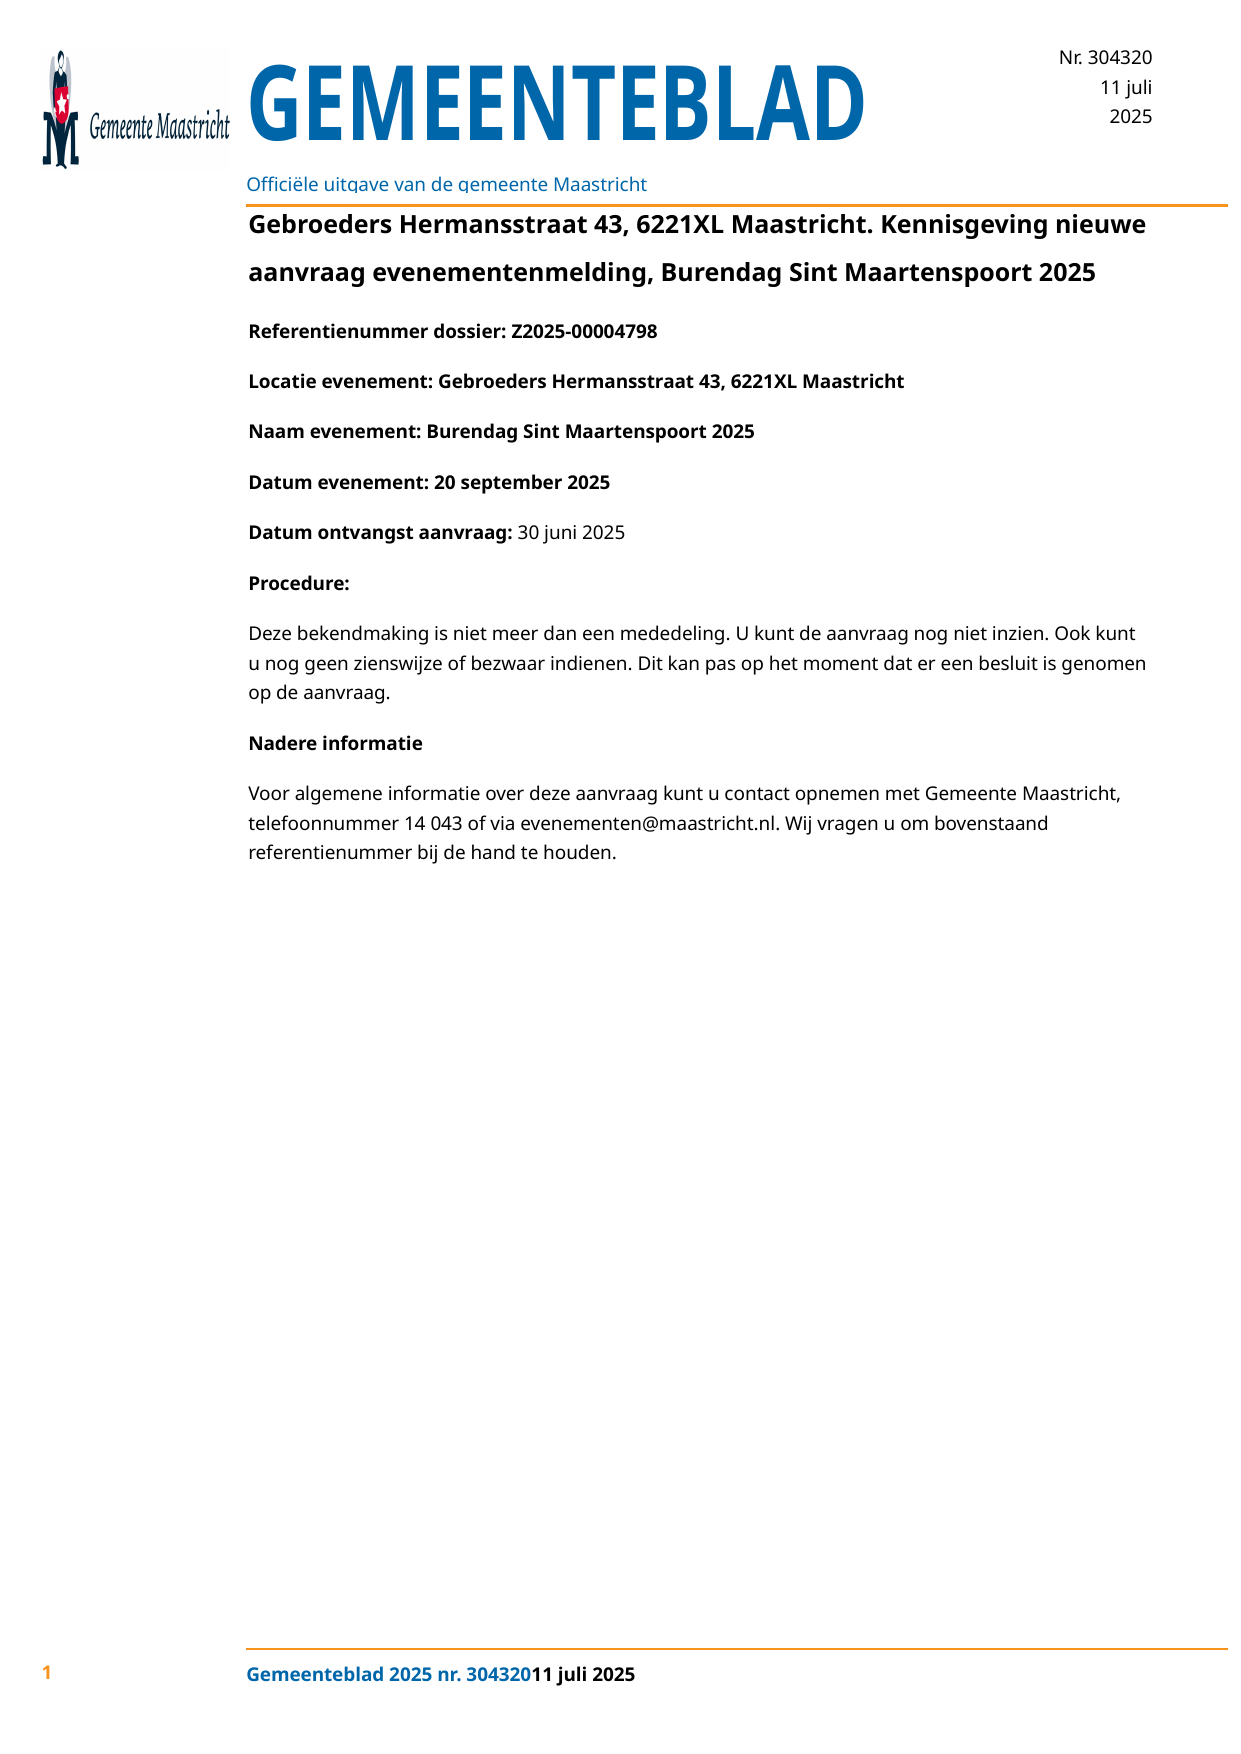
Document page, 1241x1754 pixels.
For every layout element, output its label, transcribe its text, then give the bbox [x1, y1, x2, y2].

text Datum ontvangst aanvraag: 30 juni 2025 [248, 519, 1152, 545]
text Naam evenement: Burendag Sint Maartenspoort 2025 [248, 419, 1152, 444]
text Deze bekendmaking is niet meer dan een mededeling. U kunt de aanvraag nog niet inzien. Ook kunt u nog geen zienswijze of bezwaar indienen. Dit kan pas op het moment dat er een besluit is genomen op de aanvraag. [248, 620, 1152, 705]
text Referentienummer dossier: Z2025-00004798 [248, 318, 1152, 344]
text Nadere informatie [248, 730, 1152, 756]
text Locatie evenement: Gebroeders Hermansstraat 43, 6221XL Maastricht [248, 368, 1152, 394]
text Voor algemene informatie over deze aanvraag kunt u contact opnemen met Gemeente Maastricht, telefoonnummer 14 043 of via evenementen@maastricht.nl. Wij vragen u om bovenstaand referentienummer bij de hand te houden. [248, 780, 1152, 865]
text Gebroeders Hermansstraat 43, 6221XL Maastricht. Kennisgeving nieuwe aanvraag evenementenmelding, Burendag Sint Maartenspoort 2025 [248, 207, 1152, 288]
picture [41, 47, 231, 172]
text Procedure: [248, 570, 1152, 596]
text Datum evenement: 20 september 2025 [248, 469, 1152, 495]
